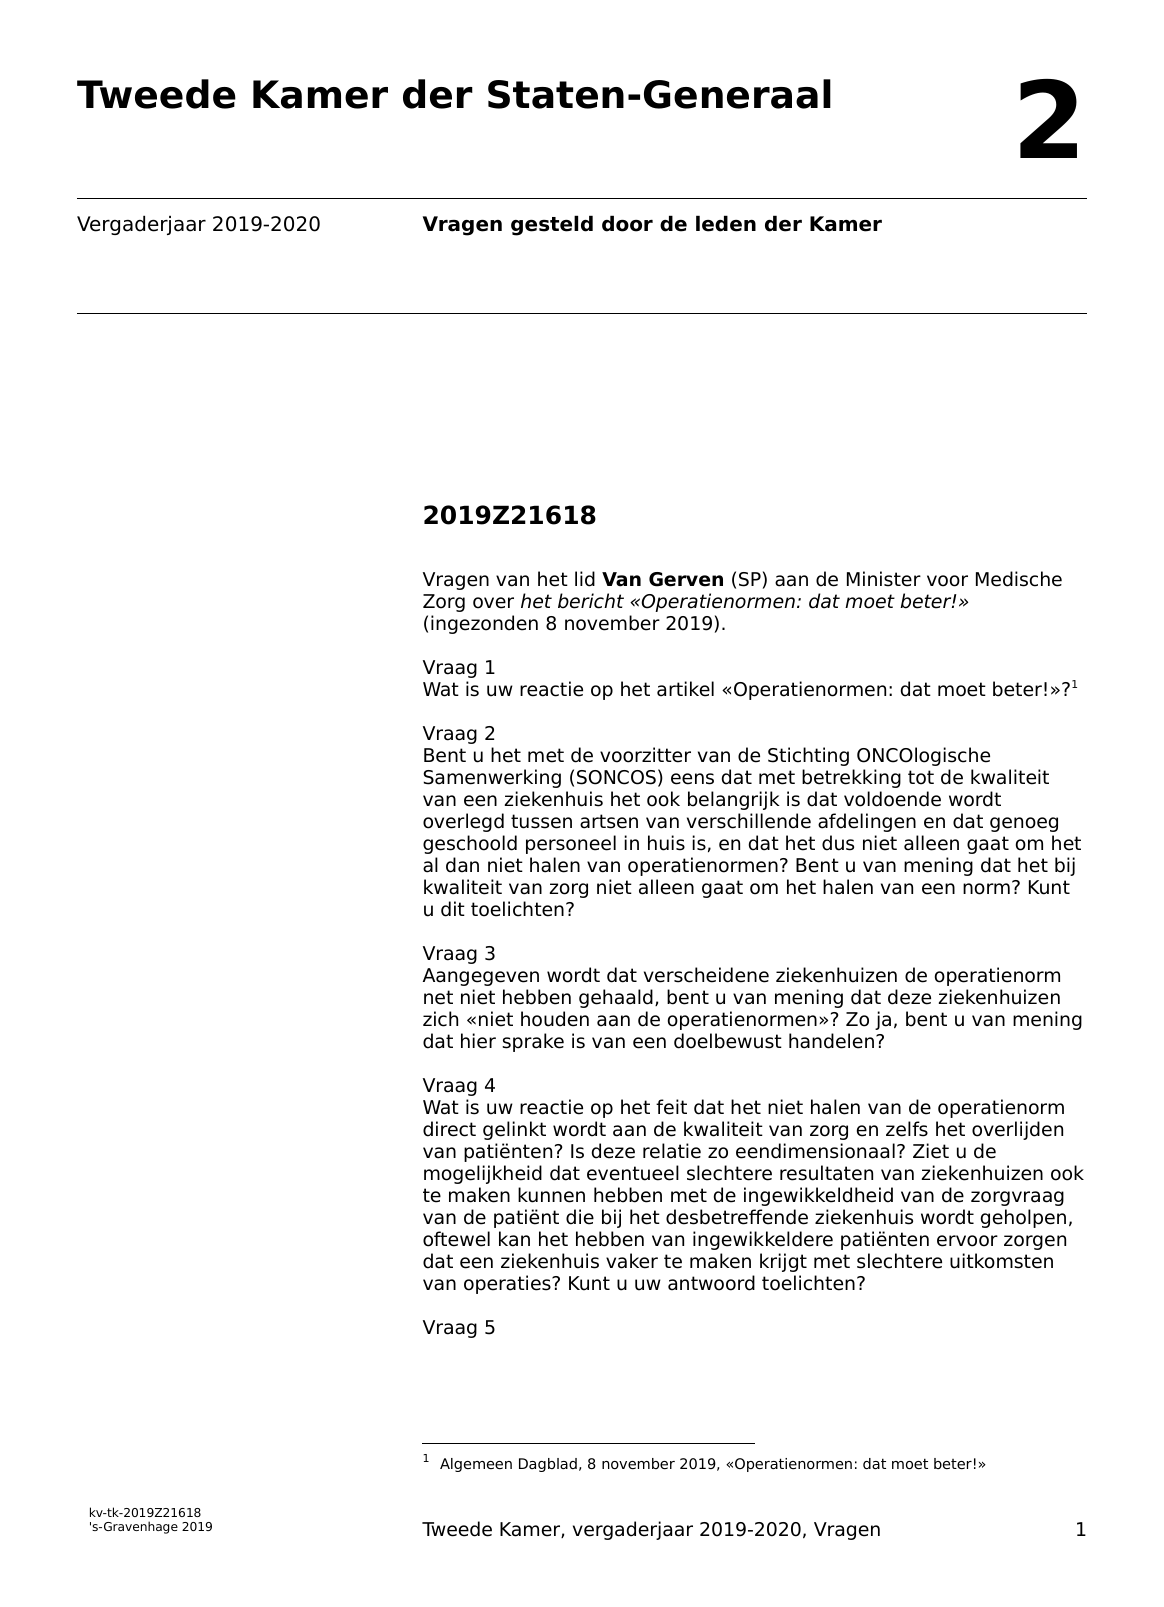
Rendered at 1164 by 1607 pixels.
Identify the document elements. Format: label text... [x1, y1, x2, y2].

text Aangegeven wordt dat verscheidene ziekenhuizen de operatienorm net niet hebben gehaald, bent u van mening dat deze ziekenhuizen zich «niet houden aan de operatienormen»? Zo ja, bent u van mening dat hier sprake is van een doelbewust handelen? [422, 965, 1087, 1053]
table_header 2 [886, 59, 1087, 198]
text Vragen van het lid Van Gerven (SP) aan de Minister voor Medische Zorg over het bericht «Operatienormen: dat moet beter!» (ingezonden 8 november 2019). [422, 569, 1087, 635]
table_cell Vergaderjaar 2019-2020 [77, 199, 422, 313]
table_cell Vragen gesteld door de leden der Kamer [422, 199, 1087, 313]
text Vraag 2 [422, 723, 1087, 745]
text kv-tk-2019Z21618 [88, 1506, 323, 1520]
text Wat is uw reactie op het feit dat het niet halen van de operatienorm direct gelinkt wordt aan de kwaliteit van zorg en zelfs het overlijden van patiënten? Is deze relatie zo eendimensionaal? Ziet u de mogelijkheid dat eventueel slechtere resultaten van ziekenhuizen ook te maken kunnen hebben met de ingewikkeldheid van de zorgvraag van de patiënt die bij het desbetreffende ziekenhuis wordt geholpen, oftewel kan het hebben van ingewikkeldere patiënten ervoor zorgen dat een ziekenhuis vaker te maken krijgt met slechtere uitkomsten van operaties? Kunt u uw antwoord toelichten? [422, 1097, 1087, 1295]
table_header Tweede Kamer der Staten-Generaal [77, 59, 886, 198]
text Vraag 5 [422, 1317, 1087, 1339]
text 2019Z21618 [422, 501, 1087, 531]
text Vraag 3 [422, 943, 1087, 965]
text 's-Gravenhage 2019 [88, 1520, 323, 1534]
text Algemeen Dagblad, 8 november 2019, «Operatienormen: dat moet beter!» [422, 1452, 1087, 1474]
text Bent u het met de voorzitter van de Stichting ONCOlogische Samenwerking (SONCOS) eens dat met betrekking tot de kwaliteit van een ziekenhuis het ook belangrijk is dat voldoende wordt overlegd tussen artsen van verschillende afdelingen en dat genoeg geschoold personeel in huis is, en dat het dus niet alleen gaat om het al dan niet halen van operatienormen? Bent u van mening dat het bij kwaliteit van zorg niet alleen gaat om het halen van een norm? Kunt u dit toelichten? [422, 745, 1087, 921]
text Wat is uw reactie op het artikel «Operatienormen: dat moet beter!»? [422, 679, 1087, 701]
text Vraag 1 [422, 657, 1087, 679]
text Vraag 4 [422, 1075, 1087, 1097]
